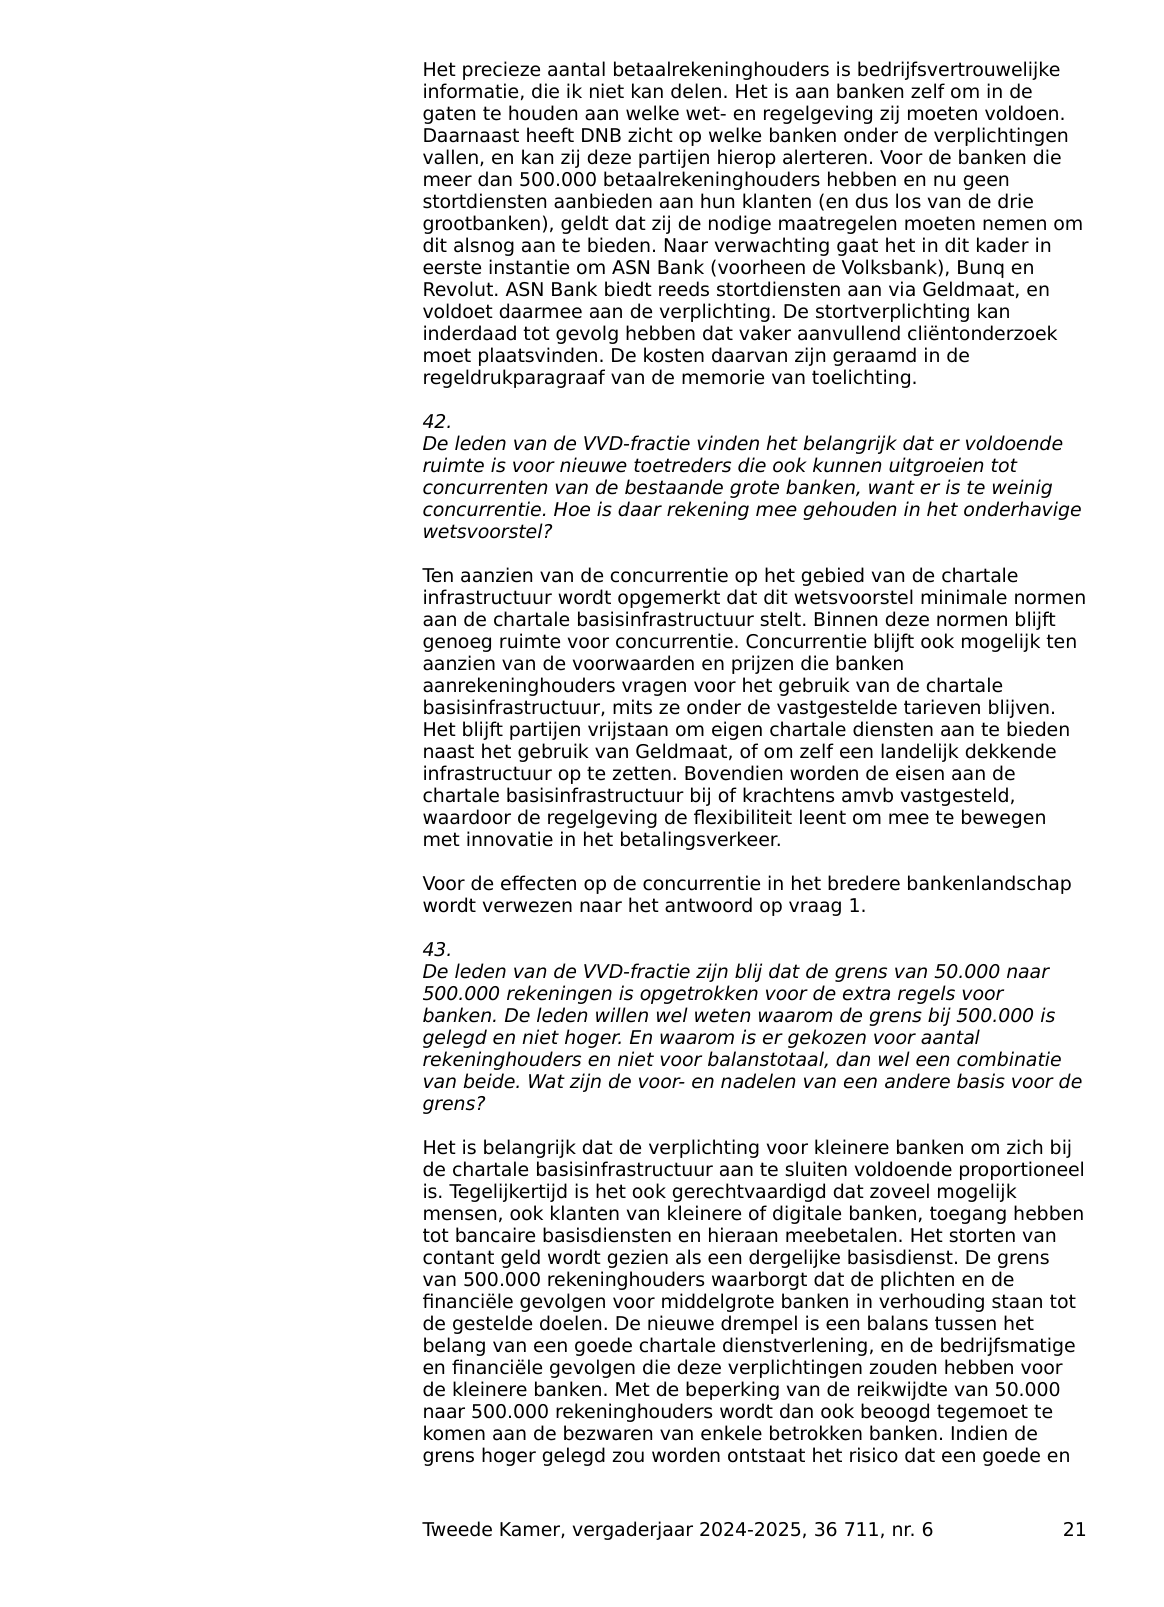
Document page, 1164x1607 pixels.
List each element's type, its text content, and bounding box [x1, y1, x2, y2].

text De leden van de VVD-fractie vinden het belangrijk dat er voldoende ruimte is voor nieuwe toetreders die ook kunnen uitgroeien tot concurrenten van de bestaande grote banken, want er is te weinig concurrentie. Hoe is daar rekening mee gehouden in het onderhavige wetsvoorstel? [422, 433, 1087, 543]
text Het precieze aantal betaalrekeninghouders is bedrijfsvertrouwelijke informatie, die ik niet kan delen. Het is aan banken zelf om in de gaten te houden aan welke wet- en regelgeving zij moeten voldoen. Daarnaast heeft DNB zicht op welke banken onder de verplichtingen vallen, en kan zij deze partijen hierop alerteren. Voor de banken die meer dan 500.000 betaalrekeninghouders hebben en nu geen stortdiensten aanbieden aan hun klanten (en dus los van de drie grootbanken), geldt dat zij de nodige maatregelen moeten nemen om dit alsnog aan te bieden. Naar verwachting gaat het in dit kader in eerste instantie om ASN Bank (voorheen de Volksbank), Bunq en Revolut. ASN Bank biedt reeds stortdiensten aan via Geldmaat, en voldoet daarmee aan de verplichting. De stortverplichting kan inderdaad tot gevolg hebben dat vaker aanvullend cliëntonderzoek moet plaatsvinden. De kosten daarvan zijn geraamd in de regeldrukparagraaf van de memorie van toelichting. [422, 59, 1087, 389]
text 42. [422, 411, 1087, 433]
text Voor de effecten op de concurrentie in het bredere bankenlandschap wordt verwezen naar het antwoord op vraag 1. [422, 873, 1087, 917]
text 43. [422, 939, 1087, 961]
text De leden van de VVD-fractie zijn blij dat de grens van 50.000 naar 500.000 rekeningen is opgetrokken voor de extra regels voor banken. De leden willen wel weten waarom de grens bij 500.000 is gelegd en niet hoger. En waarom is er gekozen voor aantal rekeninghouders en niet voor balanstotaal, dan wel een combinatie van beide. Wat zijn de voor- en nadelen van een andere basis voor de grens? [422, 961, 1087, 1115]
text Ten aanzien van de concurrentie op het gebied van de chartale infrastructuur wordt opgemerkt dat dit wetsvoorstel minimale normen aan de chartale basisinfrastructuur stelt. Binnen deze normen blijft genoeg ruimte voor concurrentie. Concurrentie blijft ook mogelijk ten aanzien van de voorwaarden en prijzen die banken aanrekeninghouders vragen voor het gebruik van de chartale basisinfrastructuur, mits ze onder de vastgestelde tarieven blijven. Het blijft partijen vrijstaan om eigen chartale diensten aan te bieden naast het gebruik van Geldmaat, of om zelf een landelijk dekkende infrastructuur op te zetten. Bovendien worden de eisen aan de chartale basisinfrastructuur bij of krachtens amvb vastgesteld, waardoor de regelgeving de flexibiliteit leent om mee te bewegen met innovatie in het betalingsverkeer. [422, 565, 1087, 851]
text Het is belangrijk dat de verplichting voor kleinere banken om zich bij de chartale basisinfrastructuur aan te sluiten voldoende proportioneel is. Tegelijkertijd is het ook gerechtvaardigd dat zoveel mogelijk mensen, ook klanten van kleinere of digitale banken, toegang hebben tot bancaire basisdiensten en hieraan meebetalen. Het storten van contant geld wordt gezien als een dergelijke basisdienst. De grens van 500.000 rekeninghouders waarborgt dat de plichten en de financiële gevolgen voor middelgrote banken in verhouding staan tot de gestelde doelen. De nieuwe drempel is een balans tussen het belang van een goede chartale dienstverlening, en de bedrijfsmatige en financiële gevolgen die deze verplichtingen zouden hebben voor de kleinere banken. Met de beperking van de reikwijdte van 50.000 naar 500.000 rekeninghouders wordt dan ook beoogd tegemoet te komen aan de bezwaren van enkele betrokken banken. Indien de grens hoger gelegd zou worden ontstaat het risico dat een goede en [422, 1137, 1087, 1467]
